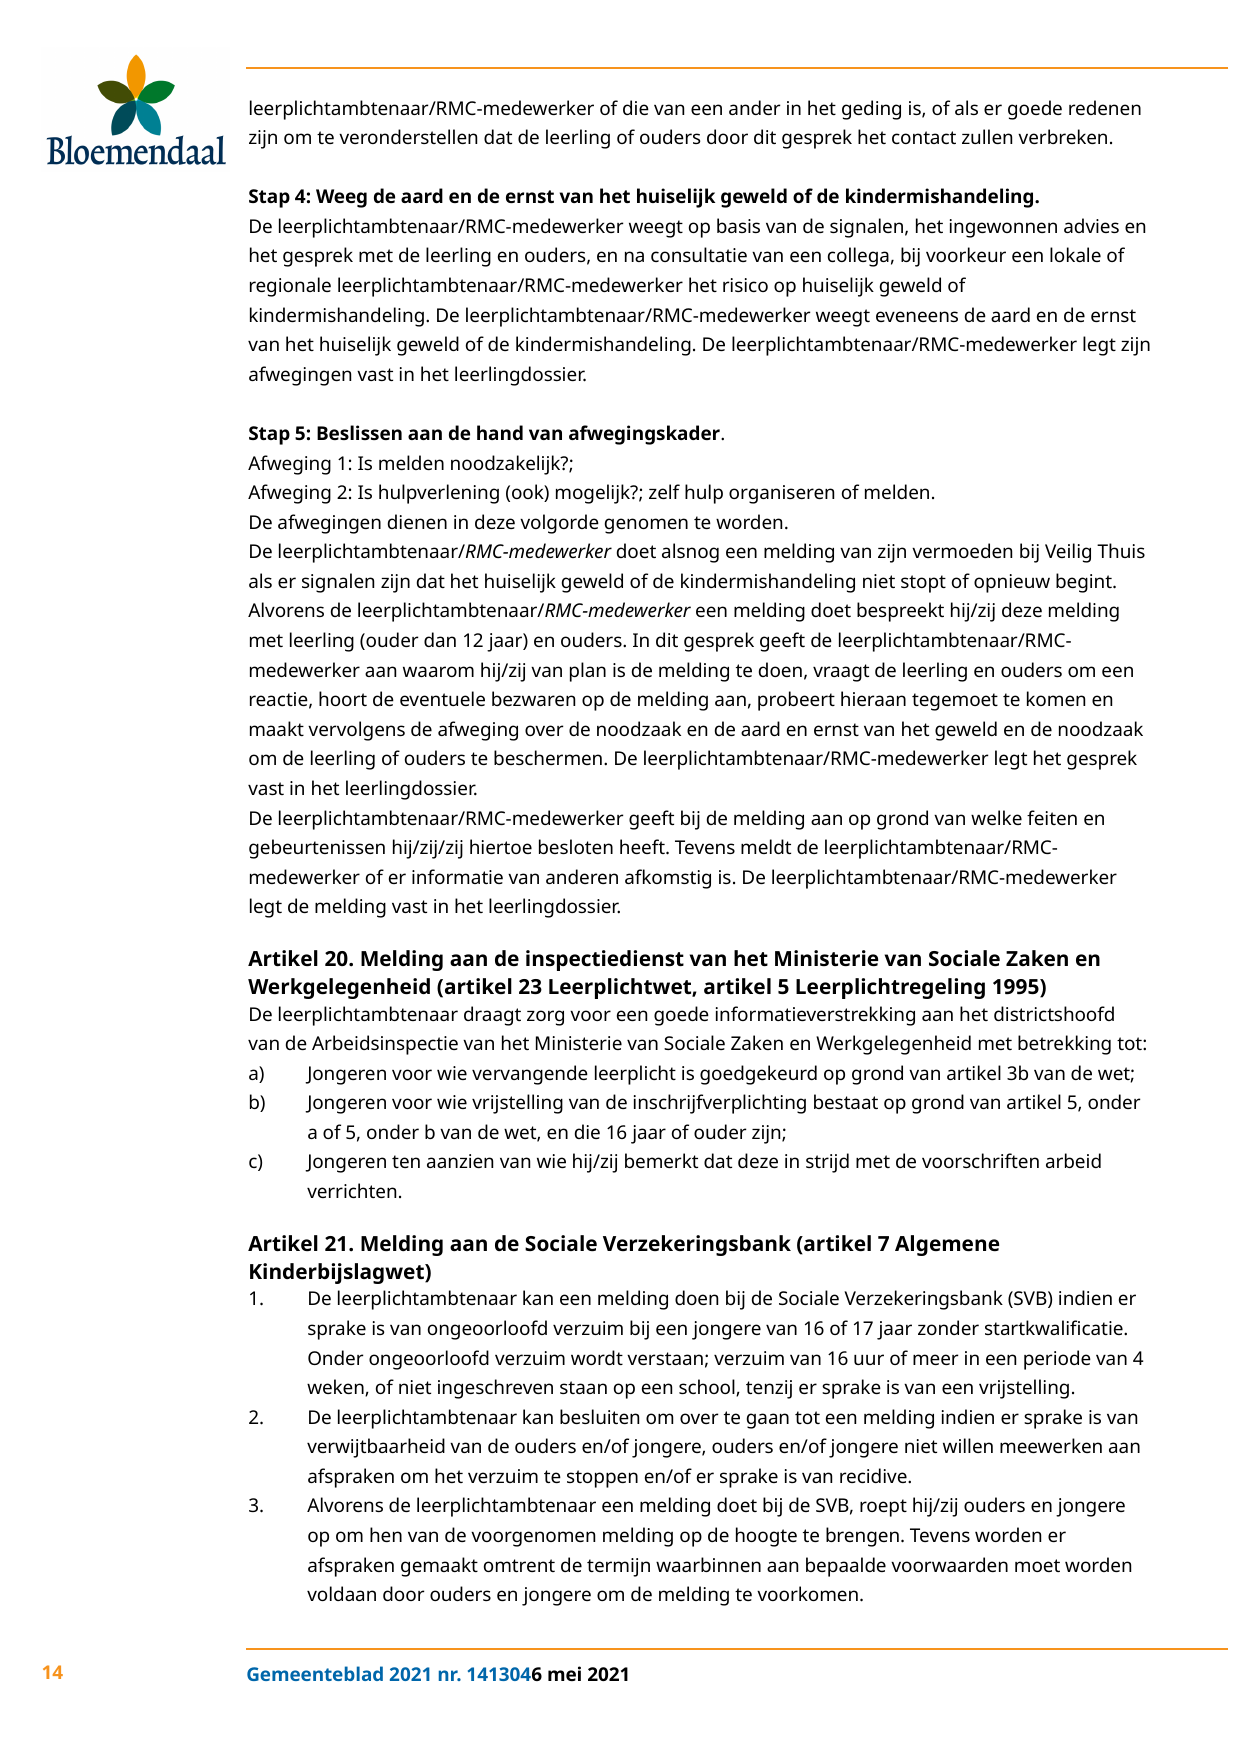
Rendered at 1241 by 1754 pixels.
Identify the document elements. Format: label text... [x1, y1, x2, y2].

text Stap 4: Weeg de aard en de ernst van het huiselijk geweld of de kindermishandeling. [248, 183, 1152, 209]
text Artikel 20. Melding aan de inspectiedienst van het Ministerie van Sociale Zaken en Werkgelegenheid (artikel 23 Leerplichtwet, artikel 5 Leerplichtregeling 1995) [248, 944, 1152, 1001]
text leerplichtambtenaar/RMC-medewerker of die van een ander in het geding is, of als er goede redenen zijn om te veronderstellen dat de leerling of ouders door dit gesprek het contact zullen verbreken. [248, 95, 1152, 150]
list Alvorens de leerplichtambtenaar een melding doet bij de SVB, roept hij/zij ouders en jongere op om hen van de voorgenomen melding op de hoogte te brengen. Tevens worden er afspraken gemaakt omtrent de termijn waarbinnen aan bepaalde voorwaarden moet worden voldaan door ouders en jongere om de melding te voorkomen. [248, 1493, 1152, 1607]
text De leerplichtambtenaar/RMC-medewerker geeft bij de melding aan op grond van welke feiten en gebeurtenissen hij/zij/zij hiertoe besloten heeft. Tevens meldt de leerplichtambtenaar/RMC-medewerker of er informatie van anderen afkomstig is. De leerplichtambtenaar/RMC-medewerker legt de melding vast in het leerlingdossier. [248, 805, 1152, 919]
list De leerplichtambtenaar kan besluiten om over te gaan tot een melding indien er sprake is van verwijtbaarheid van de ouders en/of jongere, ouders en/of jongere niet willen meewerken aan afspraken om het verzuim te stoppen en/of er sprake is van recidive. [248, 1404, 1152, 1489]
list Jongeren voor wie vervangende leerplicht is goedgekeurd op grond van artikel 3b van de wet; [248, 1060, 1152, 1086]
text De leerplichtambtenaar/RMC-medewerker weegt op basis van de signalen, het ingewonnen advies en het gesprek met de leerling en ouders, en na consultatie van een collega, bij voorkeur een lokale of regionale leerplichtambtenaar/RMC-medewerker het risico op huiselijk geweld of kindermishandeling. De leerplichtambtenaar/RMC-medewerker weegt eveneens de aard en de ernst van het huiselijk geweld of de kindermishandeling. De leerplichtambtenaar/RMC-medewerker legt zijn afwegingen vast in het leerlingdossier. [248, 213, 1152, 387]
list De leerplichtambtenaar kan een melding doen bij de Sociale Verzekeringsbank (SVB) indien er sprake is van ongeoorloofd verzuim bij een jongere van 16 of 17 jaar zonder startkwalificatie. Onder ongeoorloofd verzuim wordt verstaan; verzuim van 16 uur of meer in een periode van 4 weken, of niet ingeschreven staan op een school, tenzij er sprake is van een vrijstelling. [248, 1286, 1152, 1400]
text Stap 5: Beslissen aan de hand van afwegingskader. [248, 420, 1152, 446]
text De leerplichtambtenaar/RMC-medewerker doet alsnog een melding van zijn vermoeden bij Veilig Thuis als er signalen zijn dat het huiselijk geweld of de kindermishandeling niet stopt of opnieuw begint. Alvorens de leerplichtambtenaar/RMC-medewerker een melding doet bespreekt hij/zij deze melding met leerling (ouder dan 12 jaar) en ouders. In dit gesprek geeft de leerplichtambtenaar/RMC-medewerker aan waarom hij/zij van plan is de melding te doen, vraagt de leerling en ouders om een reactie, hoort de eventuele bezwaren op de melding aan, probeert hieraan tegemoet te komen en maakt vervolgens de afweging over de noodzaak en de aard en ernst van het geweld en de noodzaak om de leerling of ouders te beschermen. De leerplichtambtenaar/RMC-medewerker legt het gesprek vast in het leerlingdossier. [248, 538, 1152, 801]
text Afweging 1: Is melden noodzakelijk?; [248, 450, 1152, 476]
text De afwegingen dienen in deze volgorde genomen te worden. [248, 509, 1152, 535]
text De leerplichtambtenaar draagt zorg voor een goede informatieverstrekking aan het districtshoofd van de Arbeidsinspectie van het Ministerie van Sociale Zaken en Werkgelegenheid met betrekking tot: [248, 1001, 1152, 1056]
picture [41, 47, 231, 172]
text Artikel 21. Melding aan de Sociale Verzekeringsbank (artikel 7 Algemene Kinderbijslagwet) [248, 1229, 1152, 1286]
text Afweging 2: Is hulpverlening (ook) mogelijk?; zelf hulp organiseren of melden. [248, 479, 1152, 505]
list Jongeren ten aanzien van wie hij/zij bemerkt dat deze in strijd met de voorschriften arbeid verrichten. [248, 1149, 1152, 1204]
list Jongeren voor wie vrijstelling van de inschrijfverplichting bestaat op grond van artikel 5, onder a of 5, onder b van de wet, en die 16 jaar of ouder zijn; [248, 1089, 1152, 1145]
